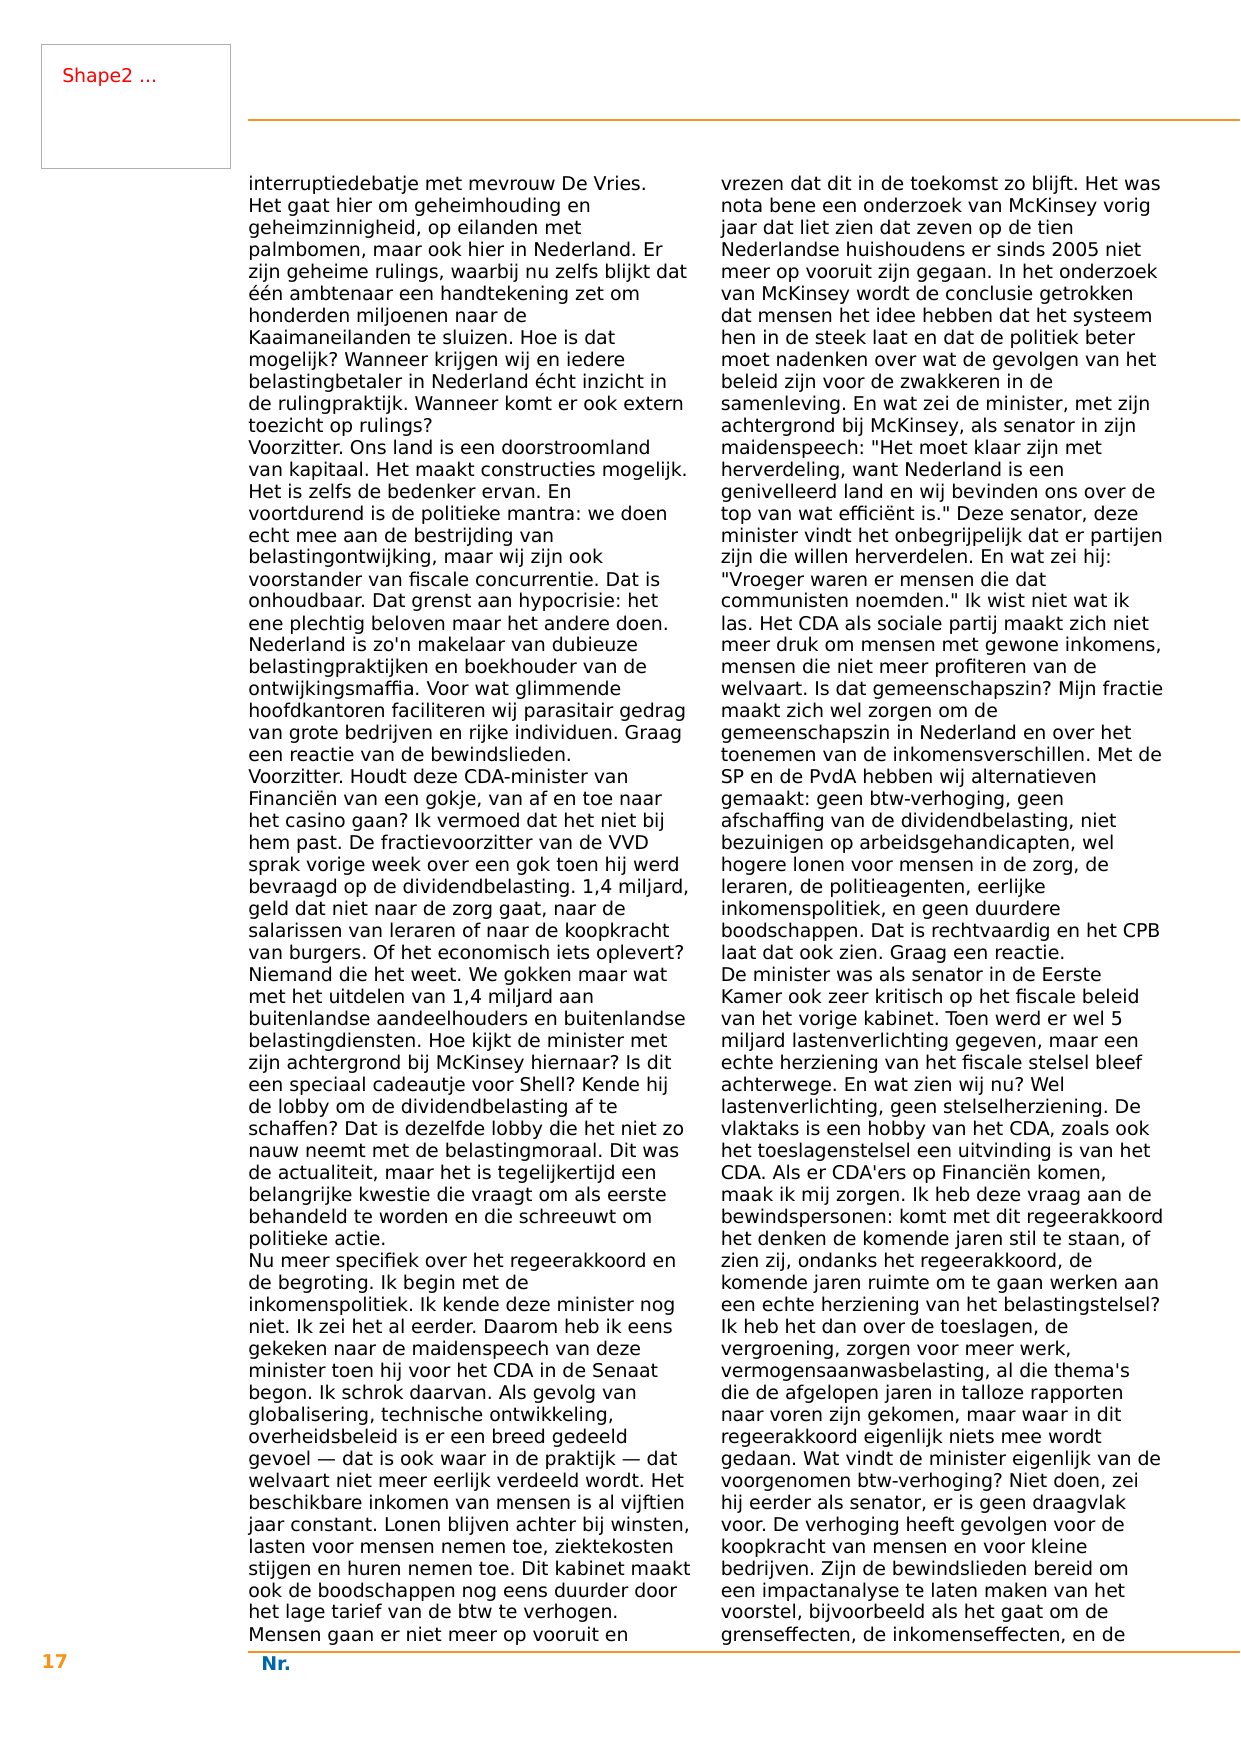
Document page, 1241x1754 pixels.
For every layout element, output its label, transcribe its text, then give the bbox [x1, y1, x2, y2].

text De minister was als senator in de Eerste Kamer ook zeer kritisch op het fiscale beleid van het vorige kabinet. Toen werd er wel 5 miljard lastenverlichting gegeven, maar een echte herziening van het fiscale stelsel bleef achterwege. En wat zien wij nu? Wel lastenverlichting, geen stelselherziening. De vlaktaks is een hobby van het CDA, zoals ook het toeslagenstelsel een uitvinding is van het CDA. Als er CDA'ers op Financiën komen, maak ik mij zorgen. Ik heb deze vraag aan de bewindspersonen: komt met dit regeerakkoord het denken de komende jaren stil te staan, of zien zij, ondanks het regeerakkoord, de komende jaren ruimte om te gaan werken aan een echte herziening van het belastingstelsel? Ik heb het dan over de toeslagen, de vergroening, zorgen voor meer werk, vermogensaanwasbelasting, al die thema's die de afgelopen jaren in talloze rapporten naar voren zijn gekomen, maar waar in dit regeerakkoord eigenlijk niets mee wordt gedaan. Wat vindt de minister eigenlijk van de voorgenomen btw-verhoging? Niet doen, zei hij eerder als senator, er is geen draagvlak voor. De verhoging heeft gevolgen voor de koopkracht van mensen en voor kleine bedrijven. Zijn de bewindslieden bereid om een impactanalyse te laten maken van het voorstel, bijvoorbeeld als het gaat om de grenseffecten, de inkomenseffecten, en de [721, 964, 1163, 1645]
text Voorzitter. Houdt deze CDA-minister van Financiën van een gokje, van af en toe naar het casino gaan? Ik vermoed dat het niet bij hem past. De fractievoorzitter van de VVD sprak vorige week over een gok toen hij werd bevraagd op de dividendbelasting. 1,4 miljard, geld dat niet naar de zorg gaat, naar de salarissen van leraren of naar de koopkracht van burgers. Of het economisch iets oplevert? Niemand die het weet. We gokken maar wat met het uitdelen van 1,4 miljard aan buitenlandse aandeelhouders en buitenlandse belastingdiensten. Hoe kijkt de minister met zijn achtergrond bij McKinsey hiernaar? Is dit een speciaal cadeautje voor Shell? Kende hij de lobby om de dividendbelasting af te schaffen? Dat is dezelfde lobby die het niet zo nauw neemt met de belastingmoraal. Dit was de actualiteit, maar het is tegelijkertijd een belangrijke kwestie die vraagt om als eerste behandeld te worden en die schreeuwt om politieke actie. [248, 766, 691, 1250]
text Voorzitter. Ons land is een doorstroomland van kapitaal. Het maakt constructies mogelijk. Het is zelfs de bedenker ervan. En voortdurend is de politieke mantra: we doen echt mee aan de bestrijding van belastingontwijking, maar wij zijn ook voorstander van fiscale concurrentie. Dat is onhoudbaar. Dat grenst aan hypocrisie: het ene plechtig beloven maar het andere doen. Nederland is zo'n makelaar van dubieuze belastingpraktijken en boekhouder van de ontwijkingsmaffia. Voor wat glimmende hoofdkantoren faciliteren wij parasitair gedrag van grote bedrijven en rijke individuen. Graag een reactie van de bewindslieden. [248, 437, 691, 766]
text Nu meer specifiek over het regeerakkoord en de begroting. Ik begin met de inkomenspolitiek. Ik kende deze minister nog niet. Ik zei het al eerder. Daarom heb ik eens gekeken naar de maidenspeech van deze minister toen hij voor het CDA in de Senaat begon. Ik schrok daarvan. Als gevolg van globalisering, technische ontwikkeling, overheidsbeleid is er een breed gedeeld gevoel — dat is ook waar in de praktijk — dat welvaart niet meer eerlijk verdeeld wordt. Het beschikbare inkomen van mensen is al vijftien jaar constant. Lonen blijven achter bij winsten, lasten voor mensen nemen toe, ziektekosten stijgen en huren nemen toe. Dit kabinet maakt ook de boodschappen nog eens duurder door het lage tarief van de btw te verhogen. Mensen gaan er niet meer op vooruit en [248, 1250, 691, 1645]
text Het gaat hier om geheimhouding en geheimzinnigheid, op eilanden met palmbomen, maar ook hier in Nederland. Er zijn geheime rulings, waarbij nu zelfs blijkt dat één ambtenaar een handtekening zet om honderden miljoenen naar de Kaaimaneilanden te sluizen. Hoe is dat mogelijk? Wanneer krijgen wij en iedere belastingbetaler in Nederland écht inzicht in de rulingpraktijk. Wanneer komt er ook extern toezicht op rulings? [248, 195, 691, 437]
text vrezen dat dit in de toekomst zo blijft. Het was nota bene een onderzoek van McKinsey vorig jaar dat liet zien dat zeven op de tien Nederlandse huishoudens er sinds 2005 niet meer op vooruit zijn gegaan. In het onderzoek van McKinsey wordt de conclusie getrokken dat mensen het idee hebben dat het systeem hen in de steek laat en dat de politiek beter moet nadenken over wat de gevolgen van het beleid zijn voor de zwakkeren in de samenleving. En wat zei de minister, met zijn achtergrond bij McKinsey, als senator in zijn maidenspeech: "Het moet klaar zijn met herverdeling, want Nederland is een genivelleerd land en wij bevinden ons over de top van wat efficiënt is." Deze senator, deze minister vindt het onbegrijpelijk dat er partijen zijn die willen herverdelen. En wat zei hij: "Vroeger waren er mensen die dat communisten noemden." Ik wist niet wat ik las. Het CDA als sociale partij maakt zich niet meer druk om mensen met gewone inkomens, mensen die niet meer profiteren van de welvaart. Is dat gemeenschapszin? Mijn fractie maakt zich wel zorgen om de gemeenschapszin in Nederland en over het toenemen van de inkomensverschillen. Met de SP en de PvdA hebben wij alternatieven gemaakt: geen btw-verhoging, geen afschaffing van de dividendbelasting, niet bezuinigen op arbeidsgehandicapten, wel hogere lonen voor mensen in de zorg, de leraren, de politieagenten, eerlijke inkomenspolitiek, en geen duurdere boodschappen. Dat is rechtvaardig en het CPB laat dat ook zien. Graag een reactie. [721, 173, 1163, 964]
text interruptiedebatje met mevrouw De Vries. [248, 173, 691, 195]
